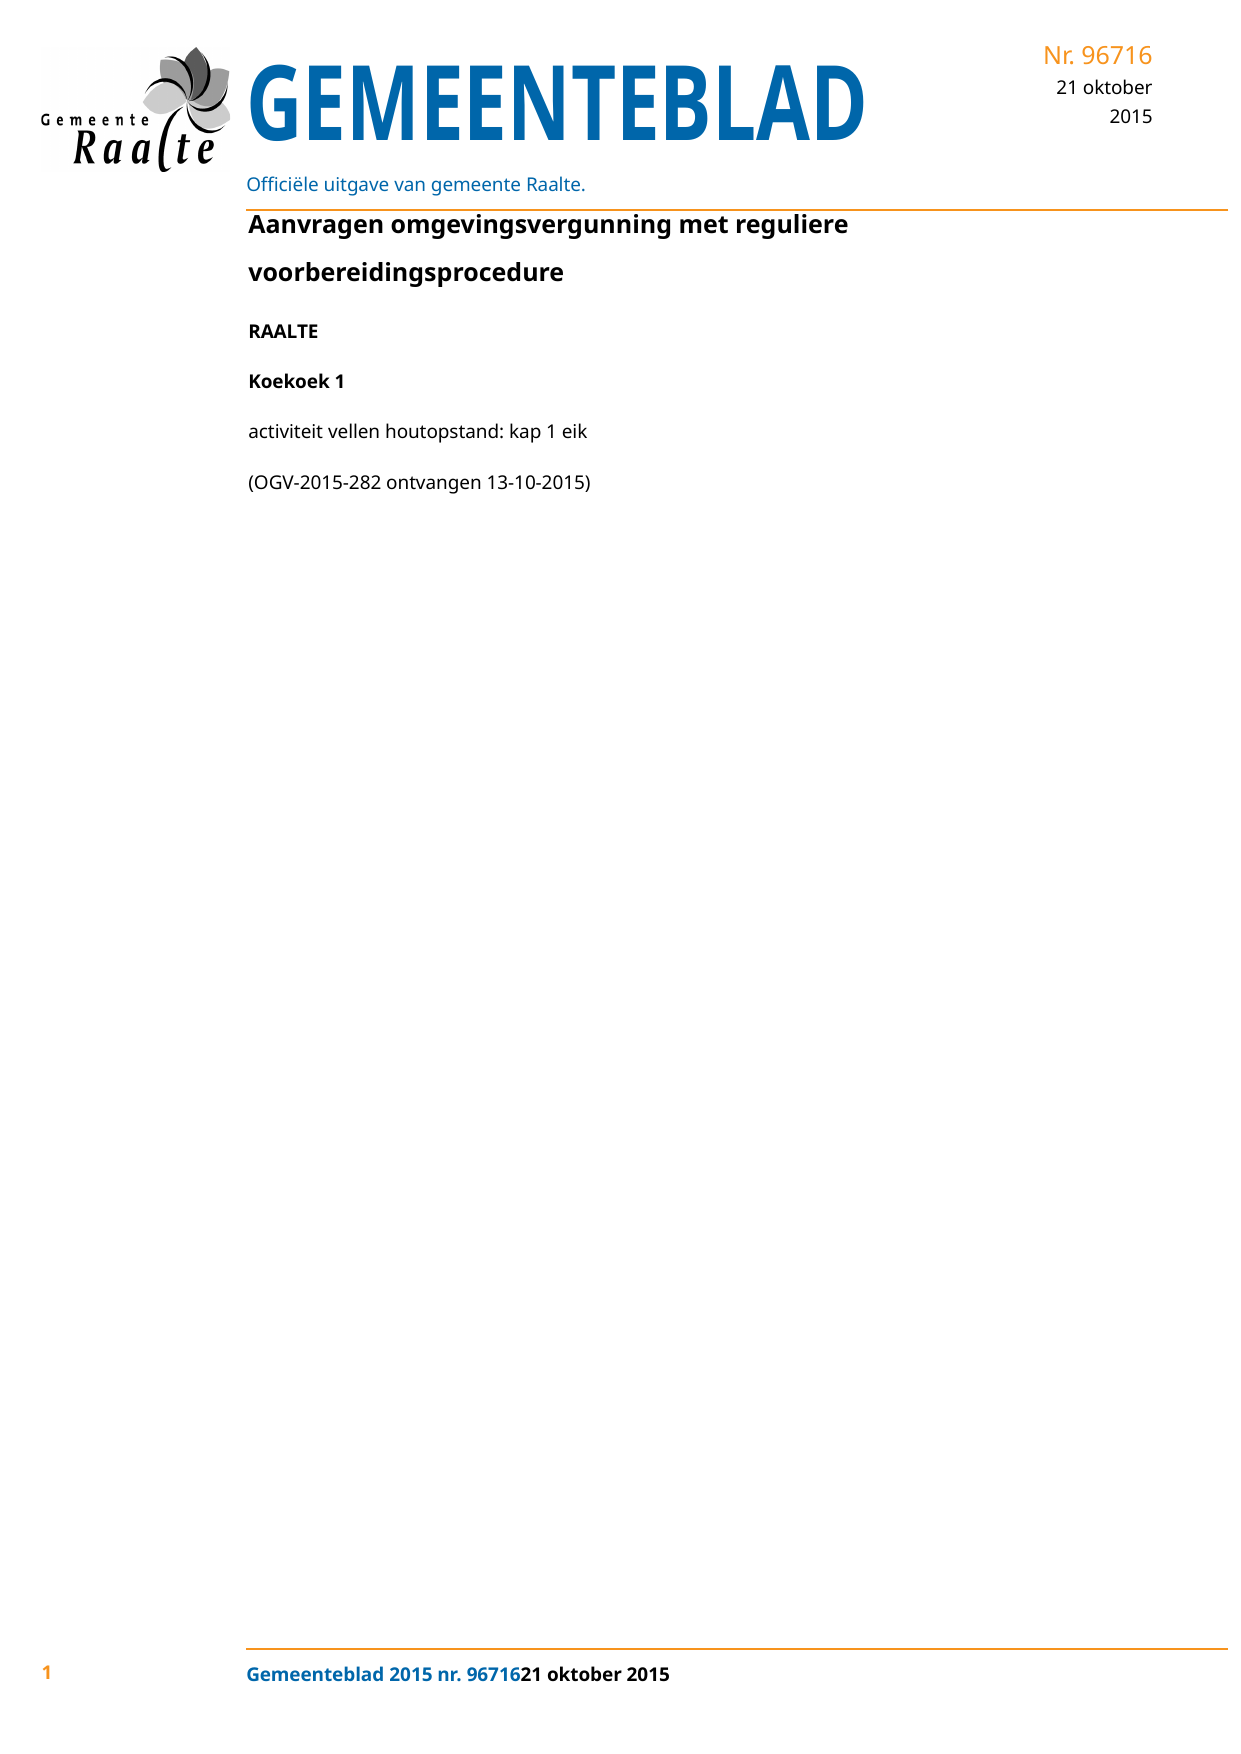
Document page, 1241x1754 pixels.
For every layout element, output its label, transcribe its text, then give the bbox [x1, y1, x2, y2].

text Koekoek 1 [248, 368, 1152, 394]
picture [41, 47, 231, 172]
text RAALTE [248, 318, 1152, 344]
text activiteit vellen houtopstand: kap 1 eik [248, 419, 1152, 444]
text (OGV-2015-282 ontvangen 13-10-2015) [248, 469, 1152, 495]
text Aanvragen omgevingsvergunning met reguliere voorbereidingsprocedure [248, 211, 1152, 288]
